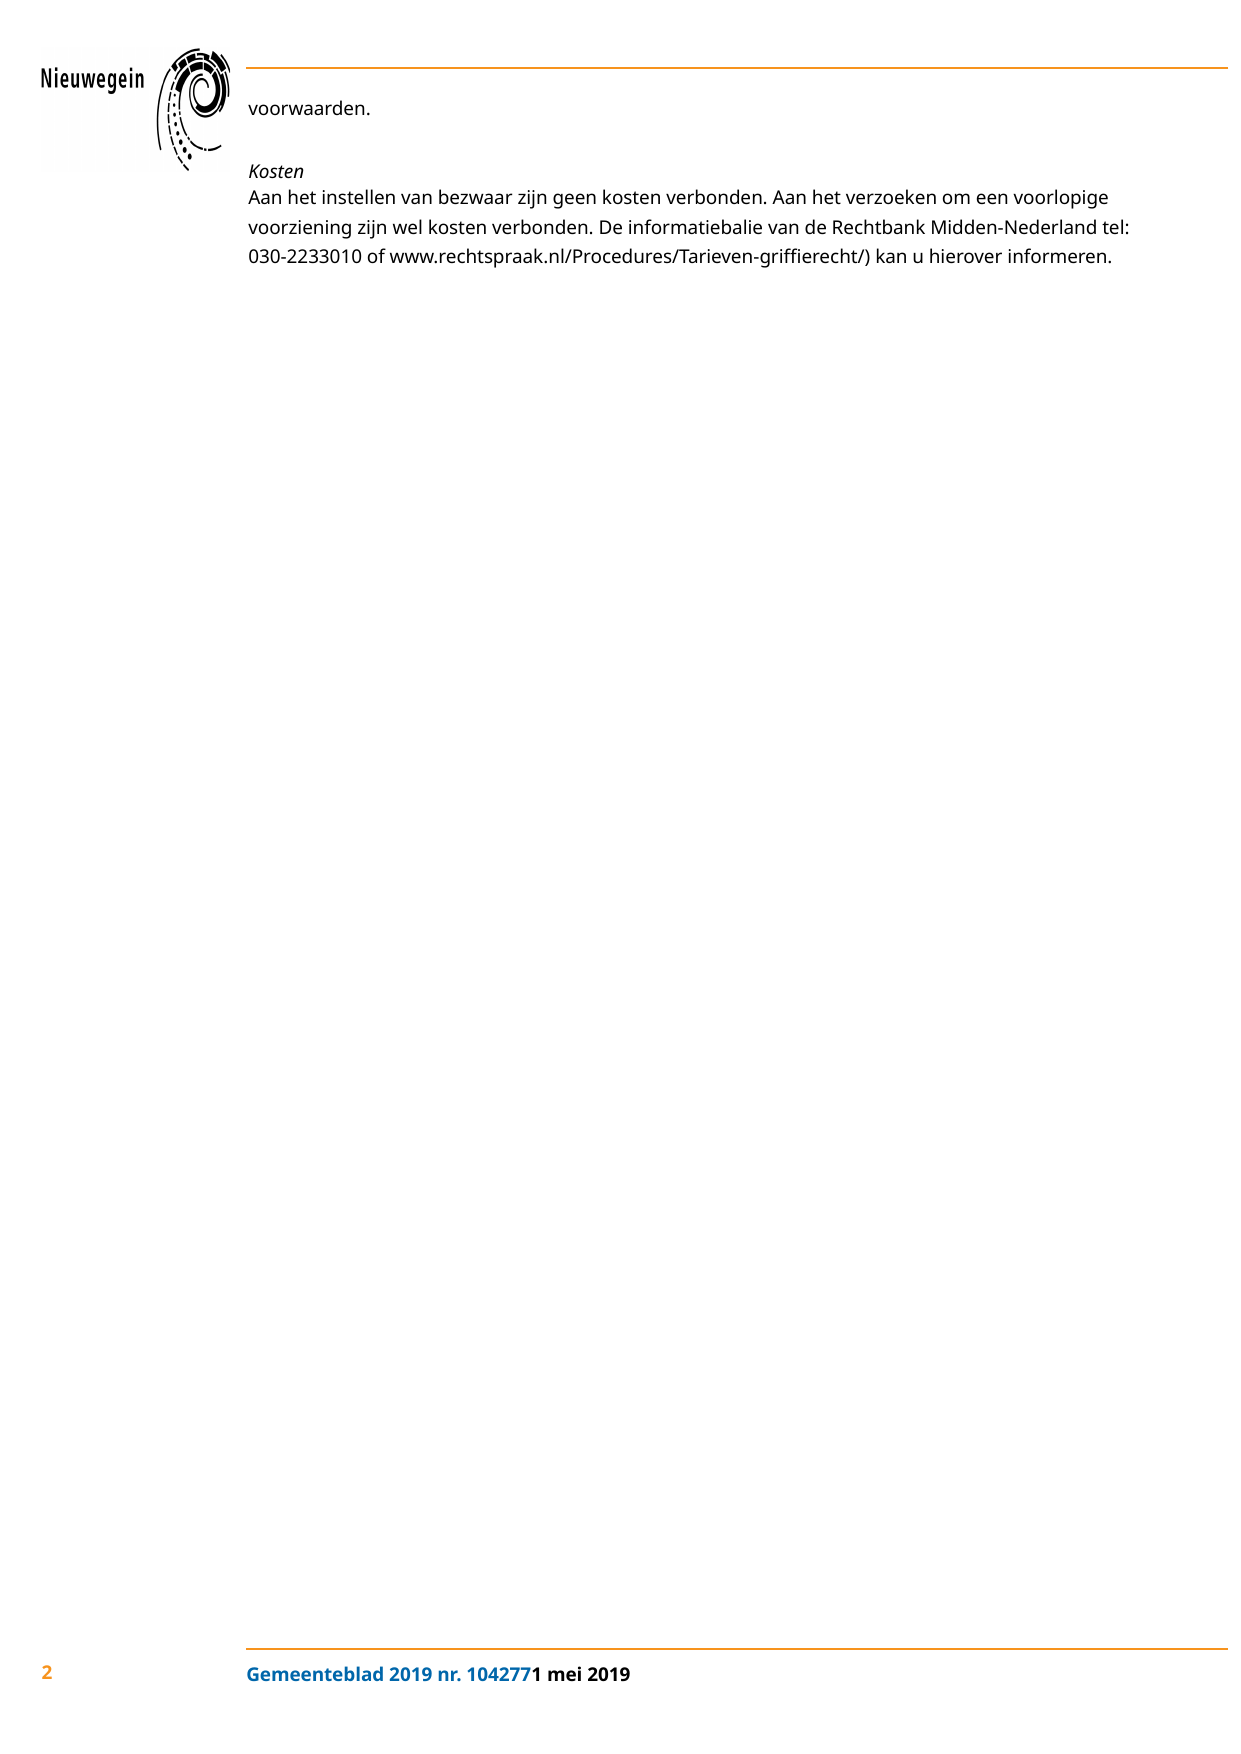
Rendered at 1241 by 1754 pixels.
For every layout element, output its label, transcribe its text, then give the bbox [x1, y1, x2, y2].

text Kosten [248, 159, 1152, 184]
picture [41, 47, 231, 172]
text voorwaarden. [248, 95, 1152, 121]
text Aan het instellen van bezwaar zijn geen kosten verbonden. Aan het verzoeken om een voorlopige voorziening zijn wel kosten verbonden. De informatiebalie van de Rechtbank Midden-Nederland tel: 030-2233010 of www.rechtspraak.nl/Procedures/Tarieven-griffierecht/) kan u hierover informeren. [248, 184, 1152, 269]
